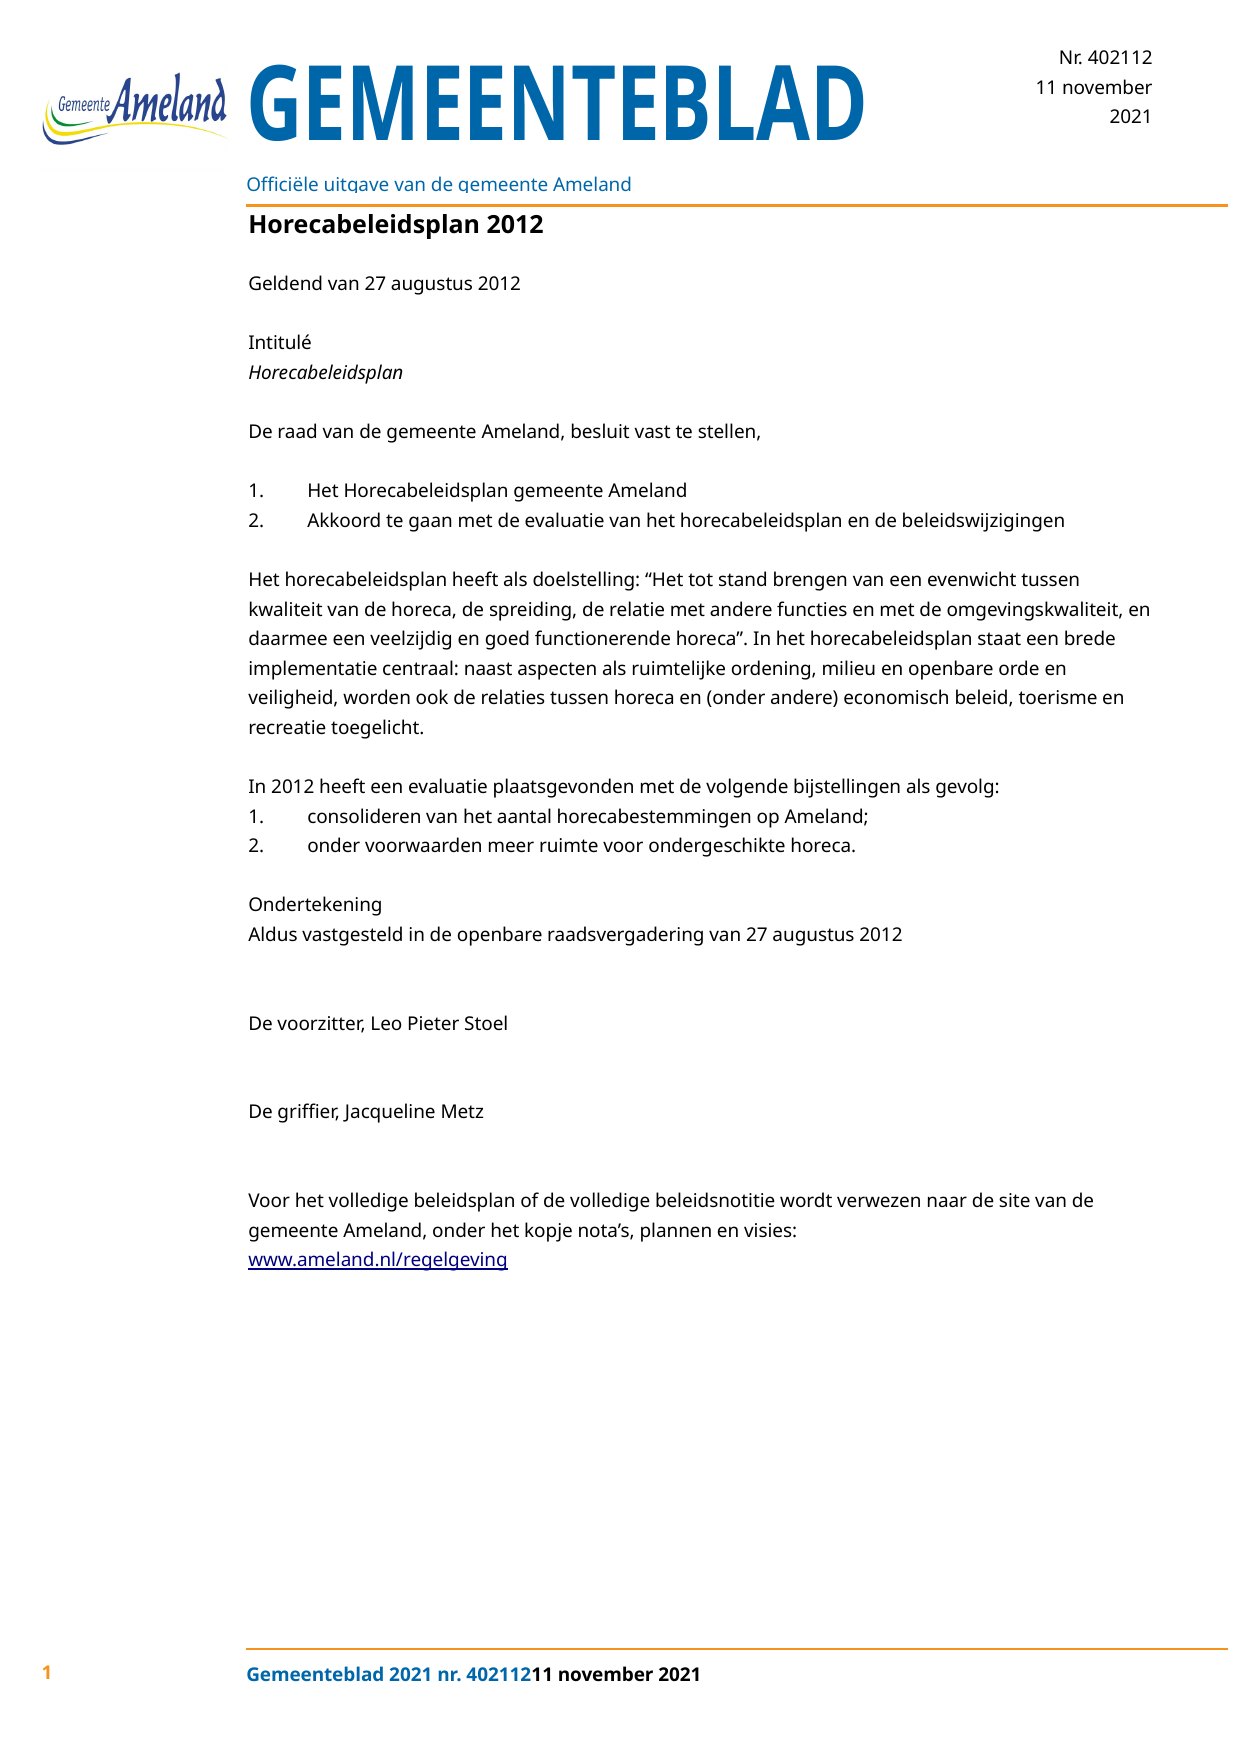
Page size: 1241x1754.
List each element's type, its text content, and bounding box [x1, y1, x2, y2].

list onder voorwaarden meer ruimte voor ondergeschikte horeca. [248, 832, 1152, 858]
text De griffier, Jacqueline Metz [248, 1099, 1152, 1124]
list Akkoord te gaan met de evaluatie van het horecabeleidsplan en de beleidswijzigingen [248, 507, 1152, 533]
text Ondertekening [248, 892, 1152, 917]
list Het Horecabeleidsplan gemeente Ameland [248, 477, 1152, 503]
text De voorzitter, Leo Pieter Stoel [248, 1010, 1152, 1036]
text Horecabeleidsplan [248, 359, 1152, 385]
text Intitulé [248, 329, 1152, 355]
text www.ameland.nl/regelgeving [248, 1247, 1152, 1272]
text In 2012 heeft een evaluatie plaatsgevonden met de volgende bijstellingen als gevolg: [248, 773, 1152, 799]
text De raad van de gemeente Ameland, besluit vast te stellen, [248, 418, 1152, 444]
text Horecabeleidsplan 2012 [248, 207, 1152, 241]
text Geldend van 27 augustus 2012 [248, 270, 1152, 296]
text Het horecabeleidsplan heeft als doelstelling: “Het tot stand brengen van een evenwicht tussen kwaliteit van de horeca, de spreiding, de relatie met andere functies en met de omgevingskwaliteit, en daarmee een veelzijdig en goed functionerende horeca”. In het horecabeleidsplan staat een brede implementatie centraal: naast aspecten als ruimtelijke ordening, milieu en openbare orde en veiligheid, worden ook de relaties tussen horeca en (onder andere) economisch beleid, toerisme en recreatie toegelicht. [248, 566, 1152, 740]
text Voor het volledige beleidsplan of de volledige beleidsnotitie wordt verwezen naar de site van de gemeente Ameland, onder het kopje nota’s, plannen en visies: [248, 1187, 1152, 1243]
picture [41, 47, 231, 172]
text Aldus vastgesteld in de openbare raadsvergadering van 27 augustus 2012 [248, 921, 1152, 947]
list consolideren van het aantal horecabestemmingen op Ameland; [248, 803, 1152, 828]
